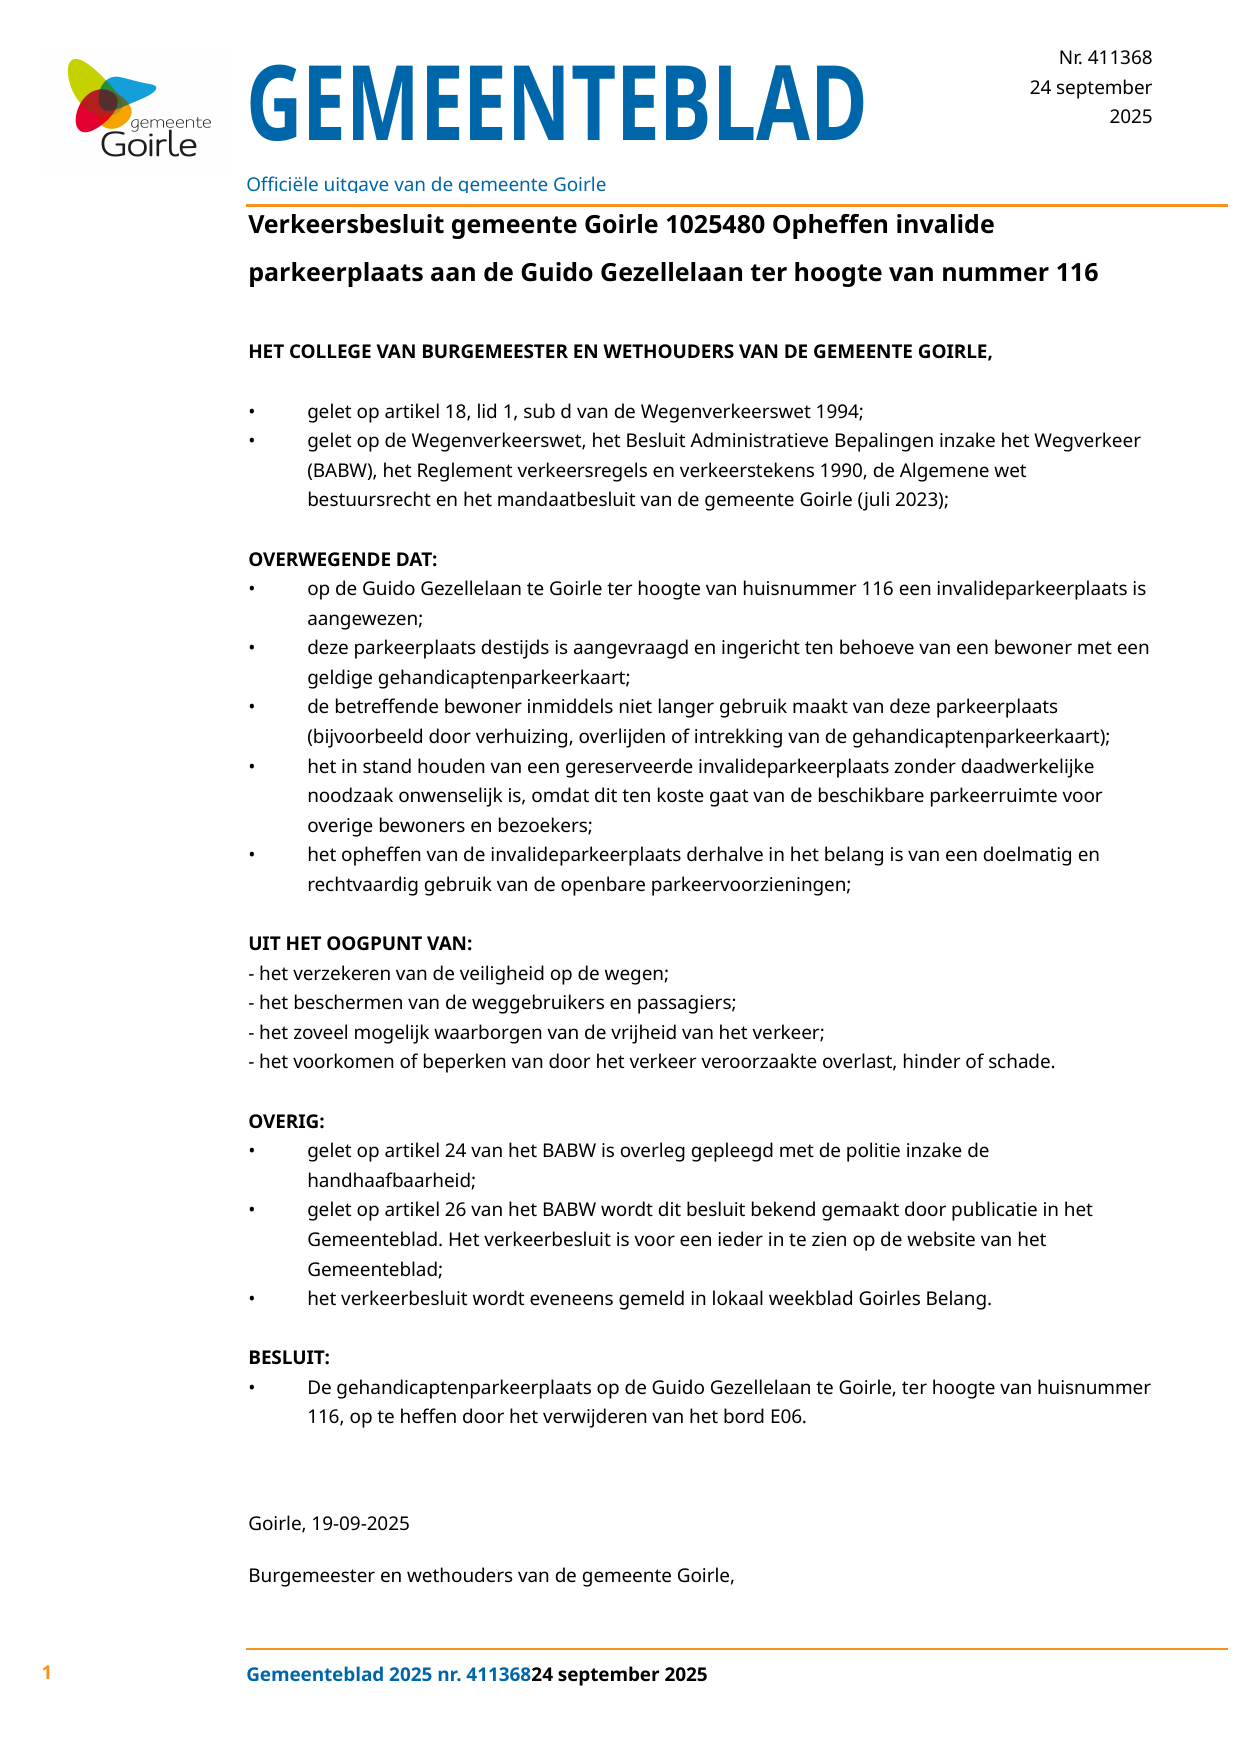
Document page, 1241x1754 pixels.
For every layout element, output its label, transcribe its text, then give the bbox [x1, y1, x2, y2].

text OVERWEGENDE DAT: [248, 546, 1152, 571]
text UIT HET OOGPUNT VAN: [248, 930, 1152, 956]
text Goirle, 19-09-2025 [248, 1511, 1152, 1536]
text - het verzekeren van de veiligheid op de wegen; [248, 960, 1152, 986]
list het verkeerbesluit wordt eveneens gemeld in lokaal weekblad Goirles Belang. [248, 1285, 1152, 1311]
text HET COLLEGE VAN BURGEMEESTER EN WETHOUDERS VAN DE GEMEENTE GOIRLE, [248, 339, 1152, 364]
list de betreffende bewoner inmiddels niet langer gebruik maakt van deze parkeerplaats (bijvoorbeeld door verhuizing, overlijden of intrekking van de gehandicaptenparkeerkaart); [248, 694, 1152, 749]
list gelet op artikel 24 van het BABW is overleg gepleegd met de politie inzake de handhaafbaarheid; [248, 1137, 1152, 1193]
text OVERIG: [248, 1108, 1152, 1133]
list het opheffen van de invalideparkeerplaats derhalve in het belang is van een doelmatig en rechtvaardig gebruik van de openbare parkeervoorzieningen; [248, 842, 1152, 897]
list op de Guido Gezellelaan te Goirle ter hoogte van huisnummer 116 een invalideparkeerplaats is aangewezen; [248, 575, 1152, 631]
list gelet op de Wegenverkeerswet, het Besluit Administratieve Bepalingen inzake het Wegverkeer (BABW), het Reglement verkeersregels en verkeerstekens 1990, de Algemene wet bestuursrecht en het mandaatbesluit van de gemeente Goirle (juli 2023); [248, 427, 1152, 512]
text Verkeersbesluit gemeente Goirle 1025480 Opheffen invalide parkeerplaats aan de Guido Gezellelaan ter hoogte van nummer 116 [248, 207, 1152, 288]
text - het zoveel mogelijk waarborgen van de vrijheid van het verkeer; [248, 1019, 1152, 1045]
text - het beschermen van de weggebruikers en passagiers; [248, 989, 1152, 1015]
text Burgemeester en wethouders van de gemeente Goirle, [248, 1562, 1152, 1588]
list gelet op artikel 18, lid 1, sub d van de Wegenverkeerswet 1994; [248, 398, 1152, 423]
list gelet op artikel 26 van het BABW wordt dit besluit bekend gemaakt door publicatie in het Gemeenteblad. Het verkeerbesluit is voor een ieder in te zien op de website van het Gemeenteblad; [248, 1197, 1152, 1281]
text BESLUIT: [248, 1344, 1152, 1370]
list deze parkeerplaats destijds is aangevraagd en ingericht ten behoeve van een bewoner met een geldige gehandicaptenparkeerkaart; [248, 634, 1152, 690]
text - het voorkomen of beperken van door het verkeer veroorzaakte overlast, hinder of schade. [248, 1049, 1152, 1074]
picture [41, 47, 231, 172]
list De gehandicaptenparkeerplaats op de Guido Gezellelaan te Goirle, ter hoogte van huisnummer 116, op te heffen door het verwijderen van het bord E06. [248, 1374, 1152, 1429]
list het in stand houden van een gereserveerde invalideparkeerplaats zonder daadwerkelijke noodzaak onwenselijk is, omdat dit ten koste gaat van de beschikbare parkeerruimte voor overige bewoners en bezoekers; [248, 753, 1152, 838]
